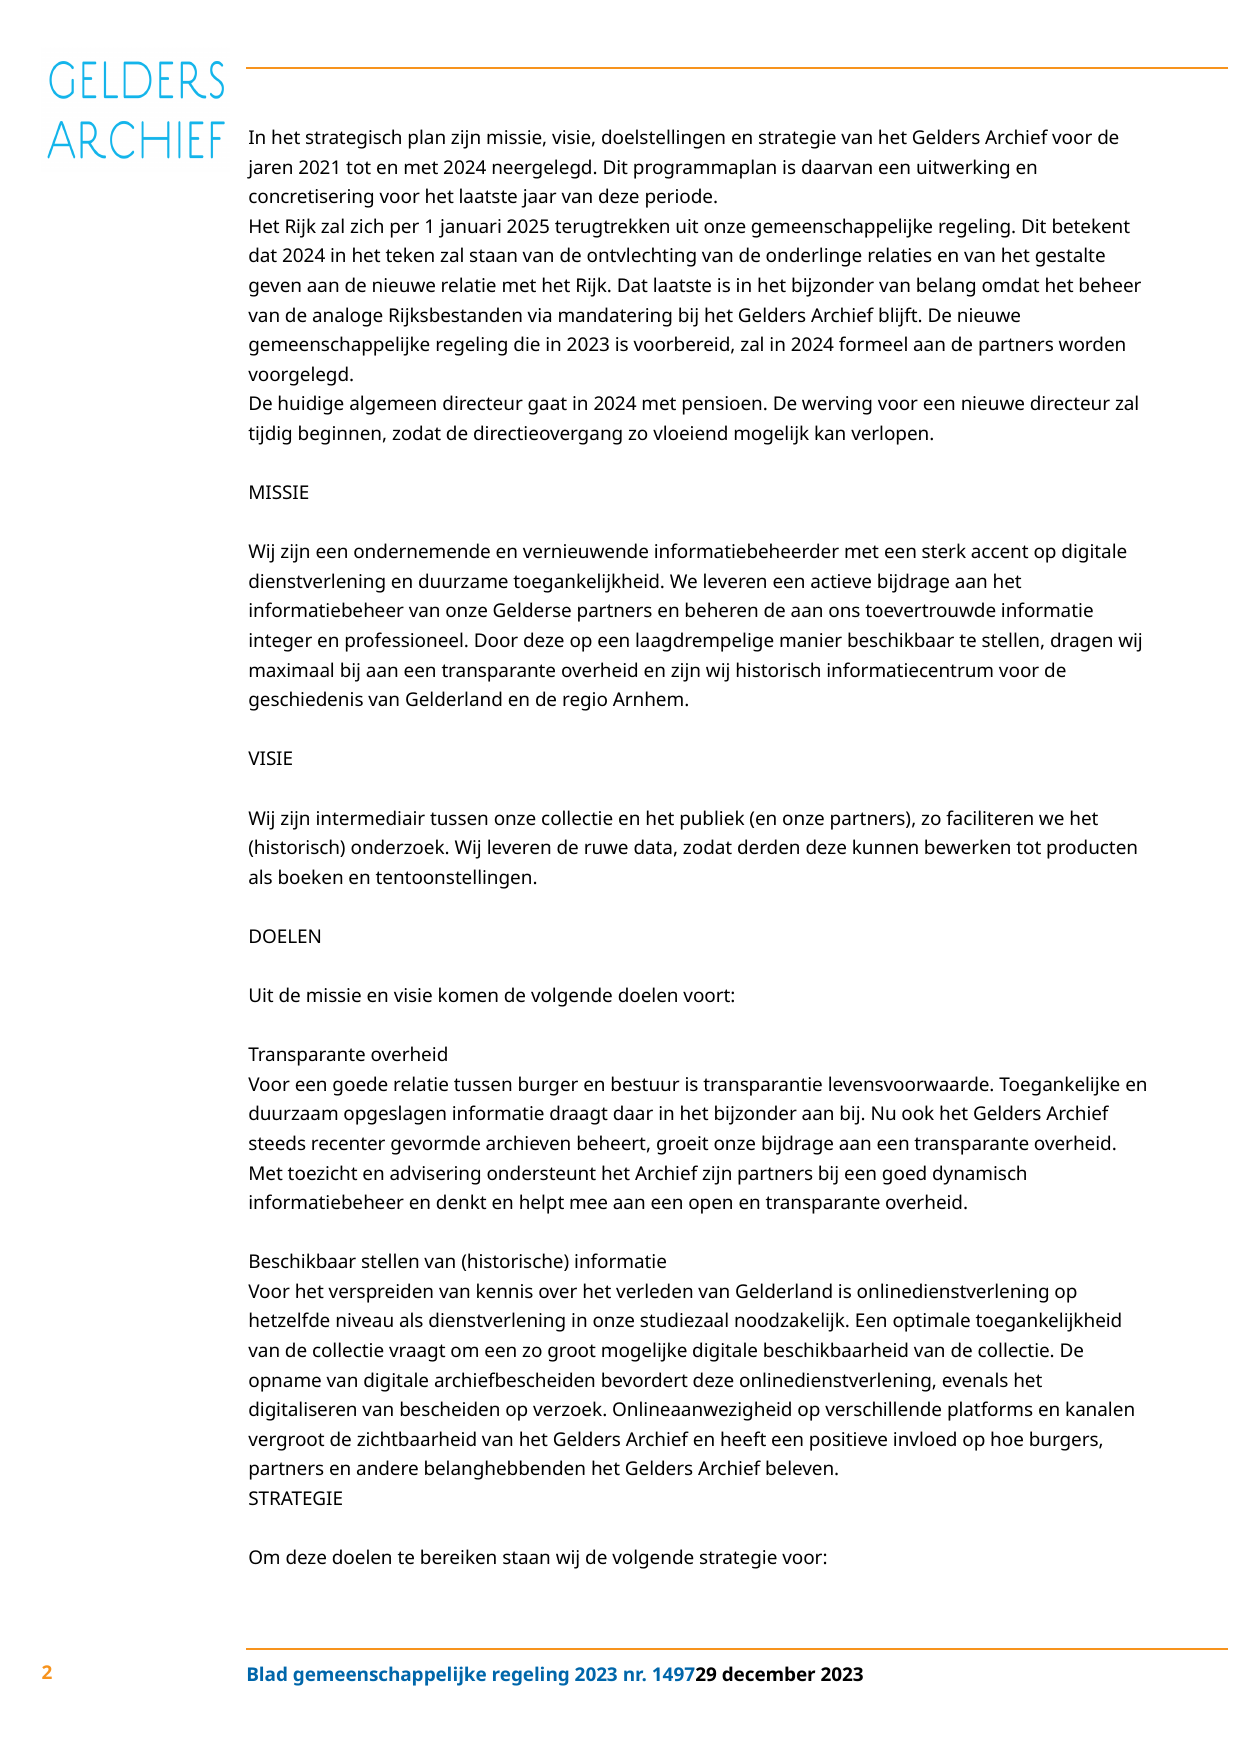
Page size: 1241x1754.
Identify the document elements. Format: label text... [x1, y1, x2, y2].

text MISSIE [248, 479, 1152, 505]
text Uit de missie en visie komen de volgende doelen voort: [248, 982, 1152, 1008]
text VISIE [248, 746, 1152, 771]
text Beschikbaar stellen van (historische) informatie [248, 1248, 1152, 1274]
text Het Rijk zal zich per 1 januari 2025 terugtrekken uit onze gemeenschappelijke regeling. Dit betekent dat 2024 in het teken zal staan van de ontvlechting van de onderlinge relaties en van het gestalte geven aan de nieuwe relatie met het Rijk. Dat laatste is in het bijzonder van belang omdat het beheer van de analoge Rijksbestanden via mandatering bij het Gelders Archief blijft. De nieuwe gemeenschappelijke regeling die in 2023 is voorbereid, zal in 2024 formeel aan de partners worden voorgelegd. [248, 213, 1152, 387]
text Om deze doelen te bereiken staan wij de volgende strategie voor: [248, 1544, 1152, 1570]
text Wij zijn intermediair tussen onze collectie en het publiek (en onze partners), zo faciliteren we het (historisch) onderzoek. Wij leveren de ruwe data, zodat derden deze kunnen bewerken tot producten als boeken en tentoonstellingen. [248, 805, 1152, 890]
text Voor een goede relatie tussen burger en bestuur is transparantie levensvoorwaarde. Toegankelijke en duurzaam opgeslagen informatie draagt daar in het bijzonder aan bij. Nu ook het Gelders Archief steeds recenter gevormde archieven beheert, groeit onze bijdrage aan een transparante overheid. Met toezicht en advisering ondersteunt het Archief zijn partners bij een goed dynamisch informatiebeheer en denkt en helpt mee aan een open en transparante overheid. [248, 1071, 1152, 1215]
text Transparante overheid [248, 1041, 1152, 1067]
text Voor het verspreiden van kennis over het verleden van Gelderland is onlinedienstverlening op hetzelfde niveau als dienstverlening in onze studiezaal noodzakelijk. Een optimale toegankelijkheid van de collectie vraagt om een zo groot mogelijke digitale beschikbaarheid van de collectie. De opname van digitale archiefbescheiden bevordert deze onlinedienstverlening, evenals het digitaliseren van bescheiden op verzoek. Onlineaanwezigheid op verschillende platforms en kanalen vergroot de zichtbaarheid van het Gelders Archief en heeft een positieve invloed op hoe burgers, partners en andere belanghebbenden het Gelders Archief beleven. [248, 1278, 1152, 1481]
text DOELEN [248, 923, 1152, 949]
text STRATEGIE [248, 1485, 1152, 1511]
picture [41, 47, 231, 172]
text In het strategisch plan zijn missie, visie, doelstellingen en strategie van het Gelders Archief voor de jaren 2021 tot en met 2024 neergelegd. Dit programmaplan is daarvan een uitwerking en concretisering voor het laatste jaar van deze periode. [248, 124, 1152, 209]
text De huidige algemeen directeur gaat in 2024 met pensioen. De werving voor een nieuwe directeur zal tijdig beginnen, zodat de directieovergang zo vloeiend mogelijk kan verlopen. [248, 391, 1152, 446]
text Wij zijn een ondernemende en vernieuwende informatiebeheerder met een sterk accent op digitale dienstverlening en duurzame toegankelijkheid. We leveren een actieve bijdrage aan het informatiebeheer van onze Gelderse partners en beheren de aan ons toevertrouwde informatie integer en professioneel. Door deze op een laagdrempelige manier beschikbaar te stellen, dragen wij maximaal bij aan een transparante overheid en zijn wij historisch informatiecentrum voor de geschiedenis van Gelderland en de regio Arnhem. [248, 538, 1152, 712]
